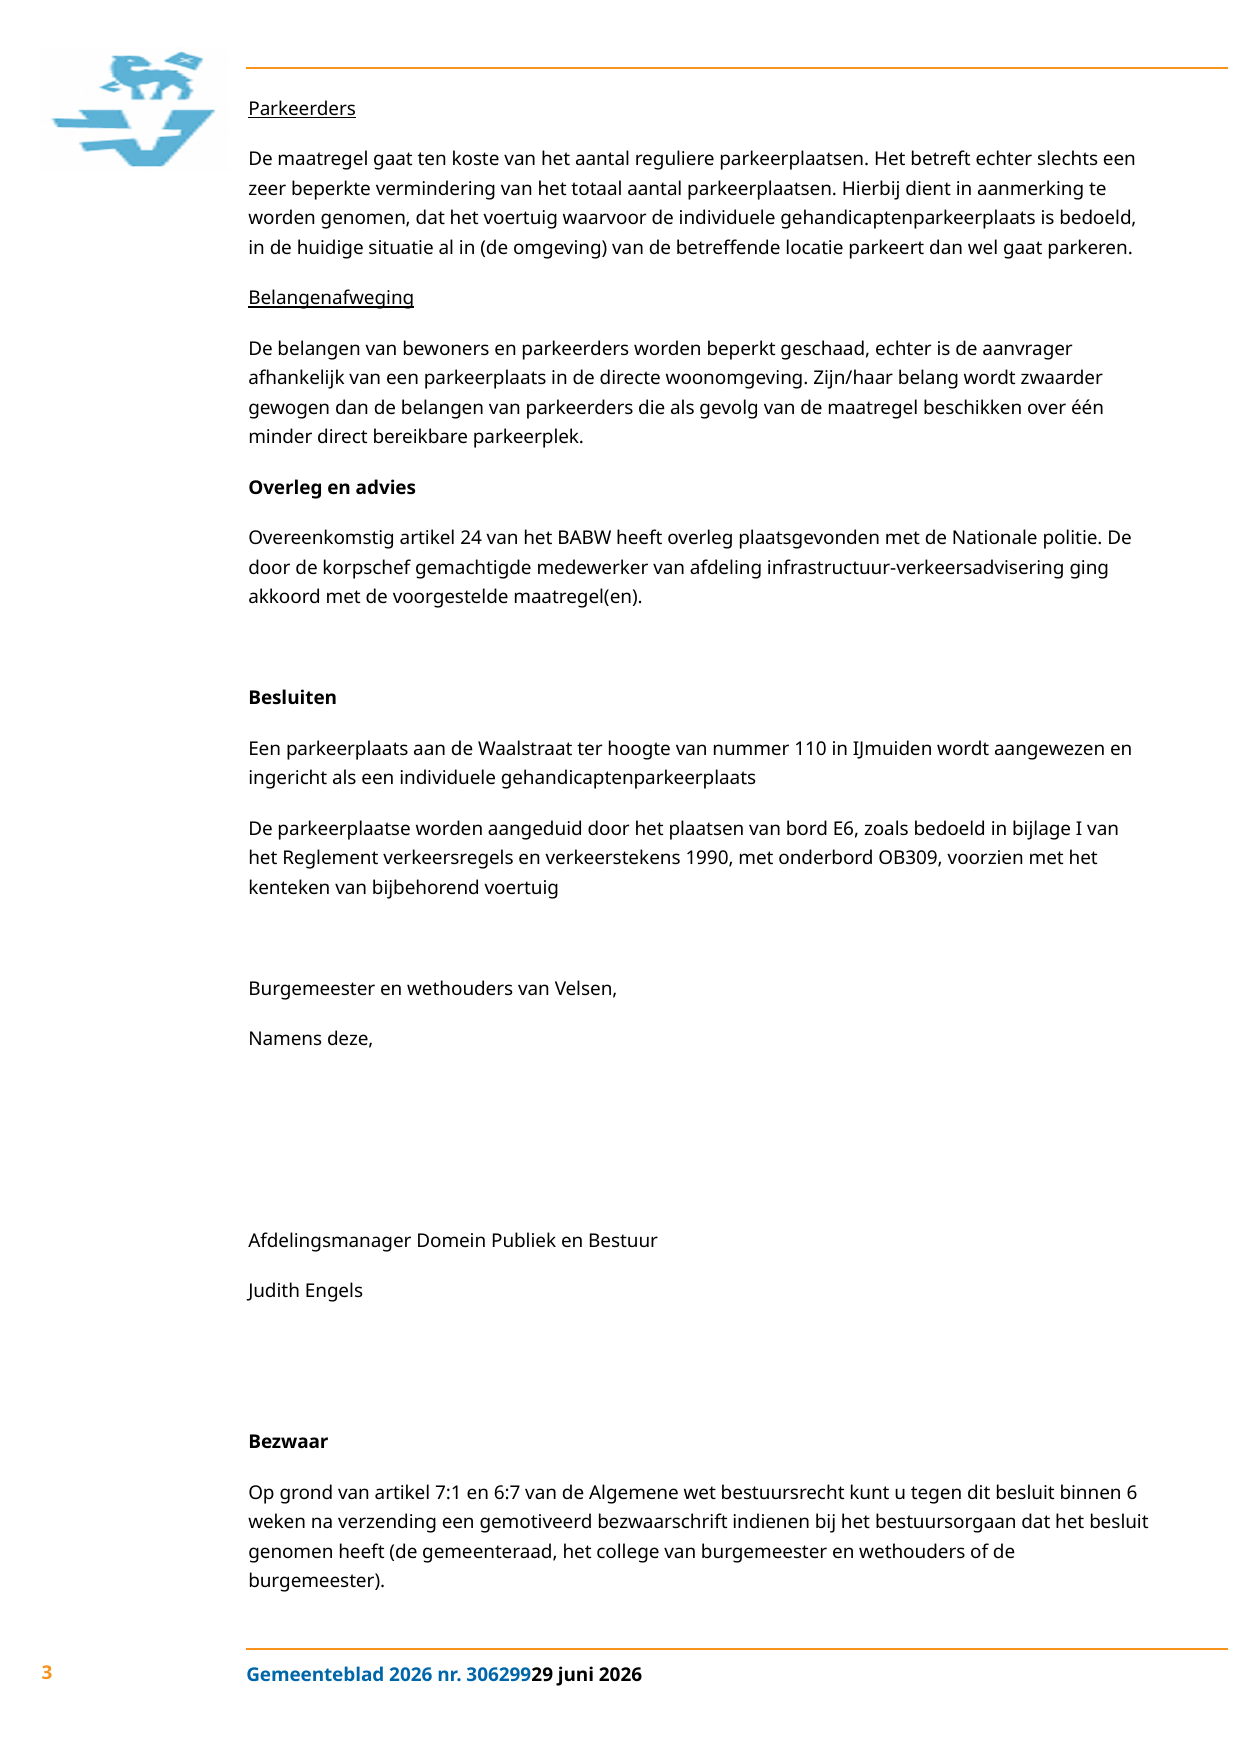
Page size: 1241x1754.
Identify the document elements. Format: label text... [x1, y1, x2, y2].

text Op grond van artikel 7:1 en 6:7 van de Algemene wet bestuursrecht kunt u tegen dit besluit binnen 6 weken na verzending een gemotiveerd bezwaarschrift indienen bij het bestuursorgaan dat het besluit genomen heeft (de gemeenteraad, het college van burgemeester en wethouders of de burgemeester). [248, 1479, 1152, 1593]
text Judith Engels [248, 1277, 1152, 1303]
text Afdelingsmanager Domein Publiek en Bestuur [248, 1227, 1152, 1253]
text Namens deze, [248, 1025, 1152, 1051]
text Parkeerders [248, 95, 1152, 121]
text De parkeerplaatse worden aangeduid door het plaatsen van bord E6, zoals bedoeld in bijlage I van het Reglement verkeersregels en verkeerstekens 1990, met onderbord OB309, voorzien met het kenteken van bijbehorend voertuig [248, 815, 1152, 900]
text Burgemeester en wethouders van Velsen, [248, 975, 1152, 1001]
text Overeenkomstig artikel 24 van het BABW heeft overleg plaatsgevonden met de Nationale politie. De door de korpschef gemachtigde medewerker van afdeling infrastructuur-verkeersadvisering ging akkoord met de voorgestelde maatregel(en). [248, 524, 1152, 609]
picture [41, 47, 231, 172]
text Belangenafweging [248, 284, 1152, 310]
text Overleg en advies [248, 474, 1152, 500]
text De maatregel gaat ten koste van het aantal reguliere parkeerplaatsen. Het betreft echter slechts een zeer beperkte vermindering van het totaal aantal parkeerplaatsen. Hierbij dient in aanmerking te worden genomen, dat het voertuig waarvoor de individuele gehandicaptenparkeerplaats is bedoeld, in de huidige situatie al in (de omgeving) van de betreffende locatie parkeert dan wel gaat parkeren. [248, 145, 1152, 260]
text Besluiten [248, 684, 1152, 710]
text De belangen van bewoners en parkeerders worden beperkt geschaad, echter is de aanvrager afhankelijk van een parkeerplaats in de directe woonomgeving. Zijn/haar belang wordt zwaarder gewogen dan de belangen van parkeerders die als gevolg van de maatregel beschikken over één minder direct bereikbare parkeerplek. [248, 335, 1152, 449]
text Bezwaar [248, 1428, 1152, 1454]
text Een parkeerplaats aan de Waalstraat ter hoogte van nummer 110 in IJmuiden wordt aangewezen en ingericht als een individuele gehandicaptenparkeerplaats [248, 735, 1152, 790]
